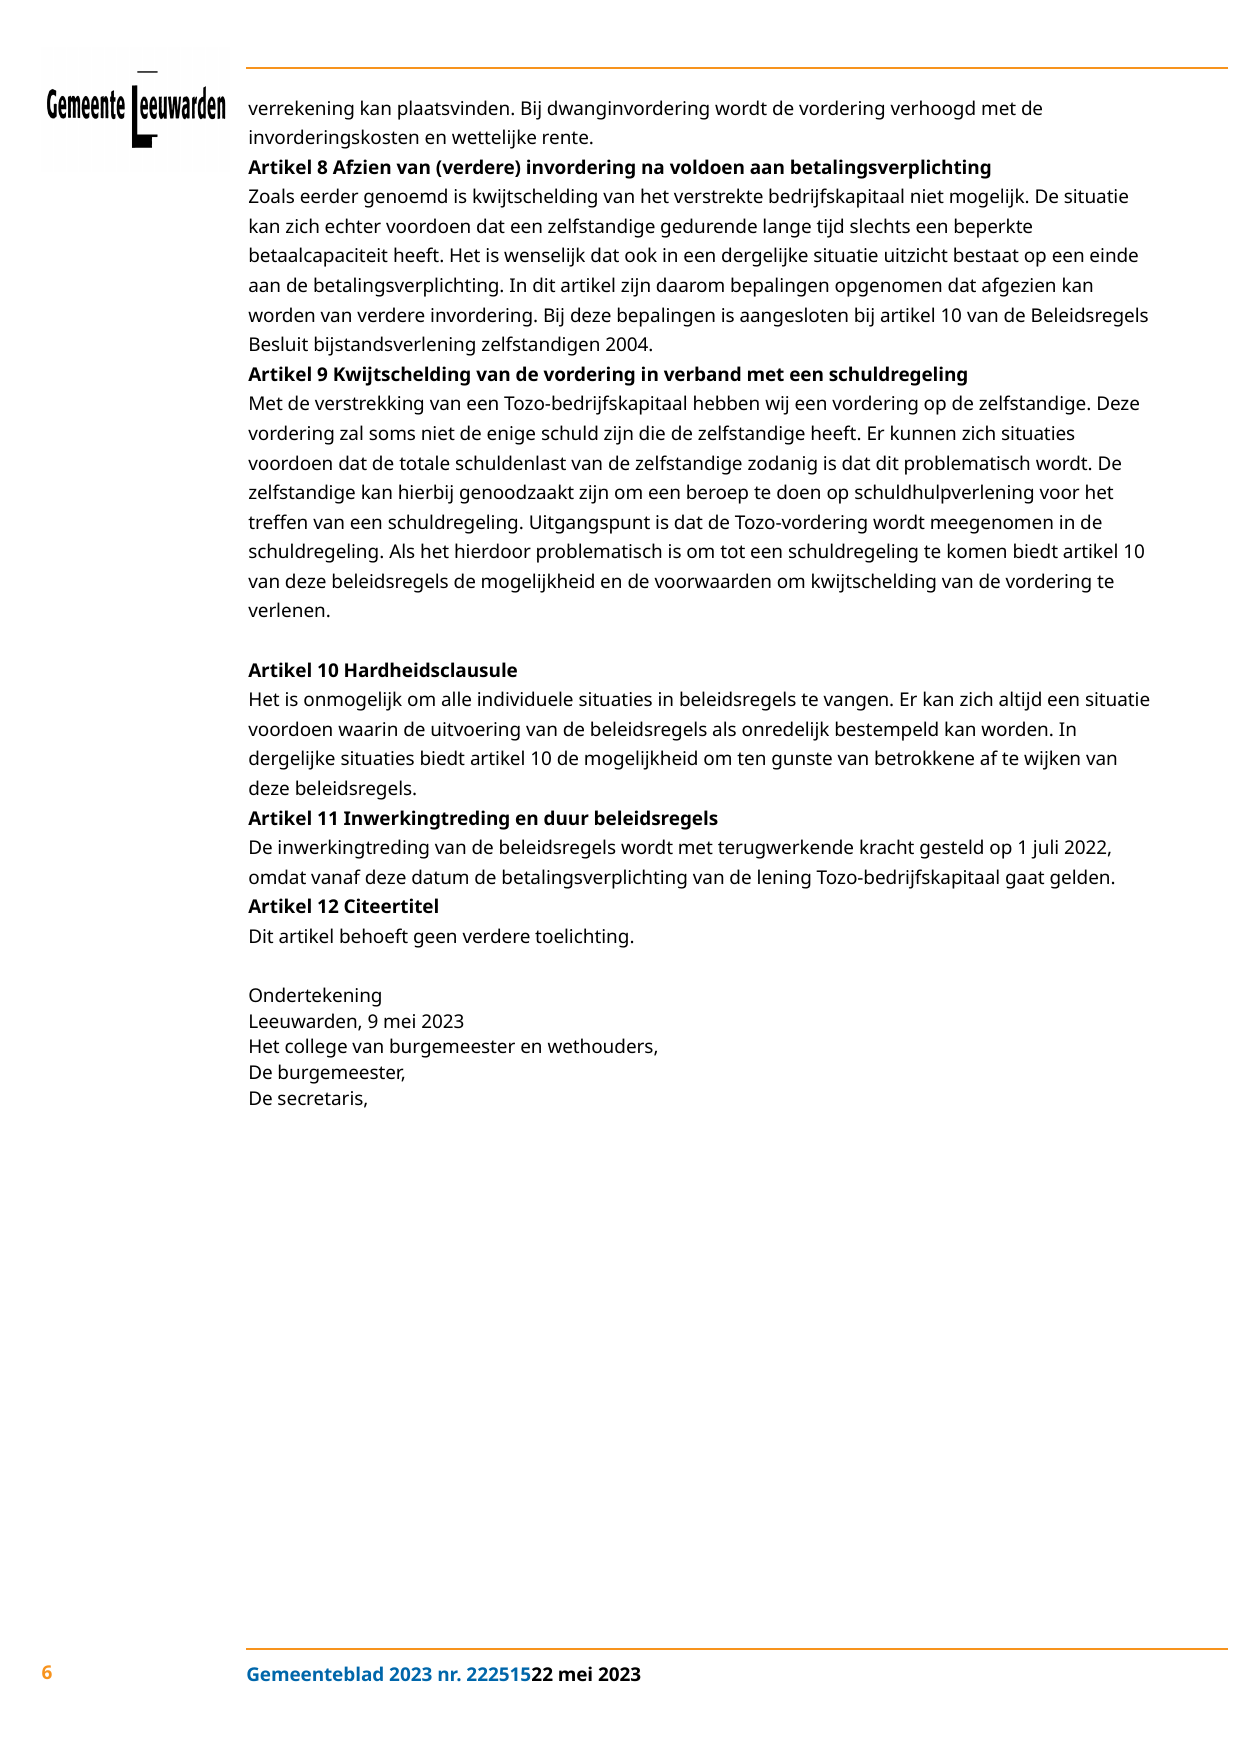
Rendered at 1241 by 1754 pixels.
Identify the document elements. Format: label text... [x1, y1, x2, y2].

text Met de verstrekking van een Tozo-bedrijfskapitaal hebben wij een vordering op de zelfstandige. Deze vordering zal soms niet de enige schuld zijn die de zelfstandige heeft. Er kunnen zich situaties voordoen dat de totale schuldenlast van de zelfstandige zodanig is dat dit problematisch wordt. De zelfstandige kan hierbij genoodzaakt zijn om een beroep te doen op schuldhulpverlening voor het treffen van een schuldregeling. Uitgangspunt is dat de Tozo-vordering wordt meegenomen in de schuldregeling. Als het hierdoor problematisch is om tot een schuldregeling te komen biedt artikel 10 van deze beleidsregels de mogelijkheid en de voorwaarden om kwijtschelding van de vordering te verlenen. [248, 391, 1152, 623]
text Het college van burgemeester en wethouders, [248, 1034, 1152, 1059]
text Leeuwarden, 9 mei 2023 [248, 1008, 1152, 1034]
text Zoals eerder genoemd is kwijtschelding van het verstrekte bedrijfskapitaal niet mogelijk. De situatie kan zich echter voordoen dat een zelfstandige gedurende lange tijd slechts een beperkte betaalcapaciteit heeft. Het is wenselijk dat ook in een dergelijke situatie uitzicht bestaat op een einde aan de betalingsverplichting. In dit artikel zijn daarom bepalingen opgenomen dat afgezien kan worden van verdere invordering. Bij deze bepalingen is aangesloten bij artikel 10 van de Beleidsregels Besluit bijstandsverlening zelfstandigen 2004. [248, 183, 1152, 357]
text Artikel 12 Citeertitel [248, 893, 1152, 919]
picture [41, 47, 231, 172]
text verrekening kan plaatsvinden. Bij dwanginvordering wordt de vordering verhoogd met de invorderingskosten en wettelijke rente. [248, 95, 1152, 150]
text Het is onmogelijk om alle individuele situaties in beleidsregels te vangen. Er kan zich altijd een situatie voordoen waarin de uitvoering van de beleidsregels als onredelijk bestempeld kan worden. In dergelijke situaties biedt artikel 10 de mogelijkheid om ten gunste van betrokkene af te wijken van deze beleidsregels. [248, 686, 1152, 801]
text De inwerkingtreding van de beleidsregels wordt met terugwerkende kracht gesteld op 1 juli 2022, omdat vanaf deze datum de betalingsverplichting van de lening Tozo-bedrijfskapitaal gaat gelden. [248, 834, 1152, 890]
text De burgemeester, [248, 1059, 1152, 1085]
text Artikel 9 Kwijtschelding van de vordering in verband met een schuldregeling [248, 361, 1152, 387]
text Artikel 11 Inwerkingtreding en duur beleidsregels [248, 805, 1152, 831]
text Artikel 8 Afzien van (verdere) invordering na voldoen aan betalingsverplichting [248, 154, 1152, 180]
text Ondertekening [248, 982, 1152, 1008]
text Dit artikel behoeft geen verdere toelichting. [248, 923, 1152, 949]
text De secretaris, [248, 1085, 1152, 1111]
text Artikel 10 Hardheidsclausule [248, 657, 1152, 683]
